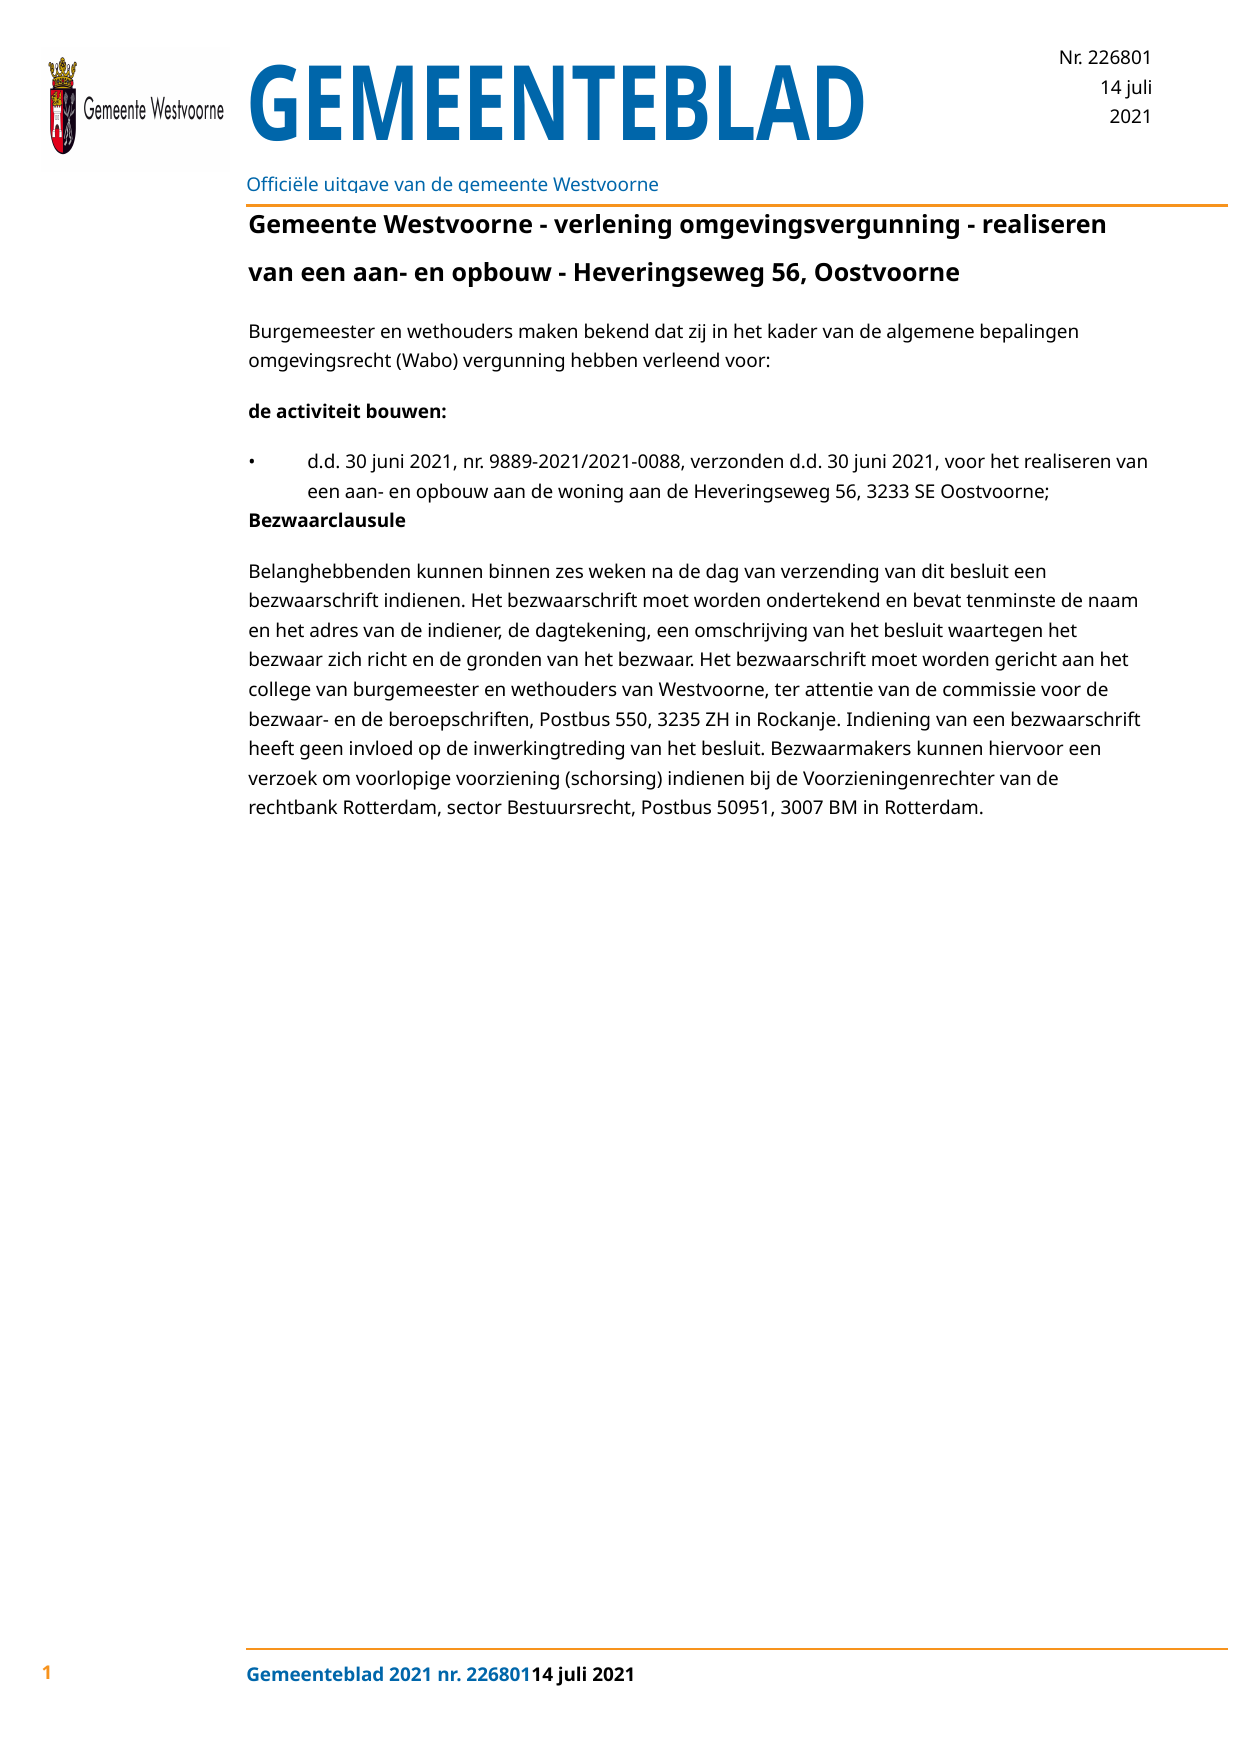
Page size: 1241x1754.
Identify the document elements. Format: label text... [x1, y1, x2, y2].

text Belanghebbenden kunnen binnen zes weken na de dag van verzending van dit besluit een bezwaarschrift indienen. Het bezwaarschrift moet worden ondertekend en bevat tenminste de naam en het adres van de indiener, de dagtekening, een omschrijving van het besluit waartegen het bezwaar zich richt en de gronden van het bezwaar. Het bezwaarschrift moet worden gericht aan het college van burgemeester en wethouders van Westvoorne, ter attentie van de commissie voor de bezwaar- en de beroepschriften, Postbus 550, 3235 ZH in Rockanje. Indiening van een bezwaarschrift heeft geen invloed op de inwerkingtreding van het besluit. Bezwaarmakers kunnen hiervoor een verzoek om voorlopige voorziening (schorsing) indienen bij de Voorzieningenrechter van de rechtbank Rotterdam, sector Bestuursrecht, Postbus 50951, 3007 BM in Rotterdam. [248, 558, 1152, 820]
text de activiteit bouwen: [248, 398, 1152, 424]
text Gemeente Westvoorne - verlening omgevingsvergunning - realiseren van een aan- en opbouw - Heveringseweg 56, Oostvoorne [248, 207, 1152, 288]
text Burgemeester en wethouders maken bekend dat zij in het kader van de algemene bepalingen omgevingsrecht (Wabo) vergunning hebben verleend voor: [248, 318, 1152, 373]
picture [41, 47, 231, 172]
list d.d. 30 juni 2021, nr. 9889-2021/2021-0088, verzonden d.d. 30 juni 2021, voor het realiseren van een aan- en opbouw aan de woning aan de Heveringseweg 56, 3233 SE Oostvoorne; [248, 448, 1152, 504]
text Bezwaarclausule [248, 507, 1152, 533]
